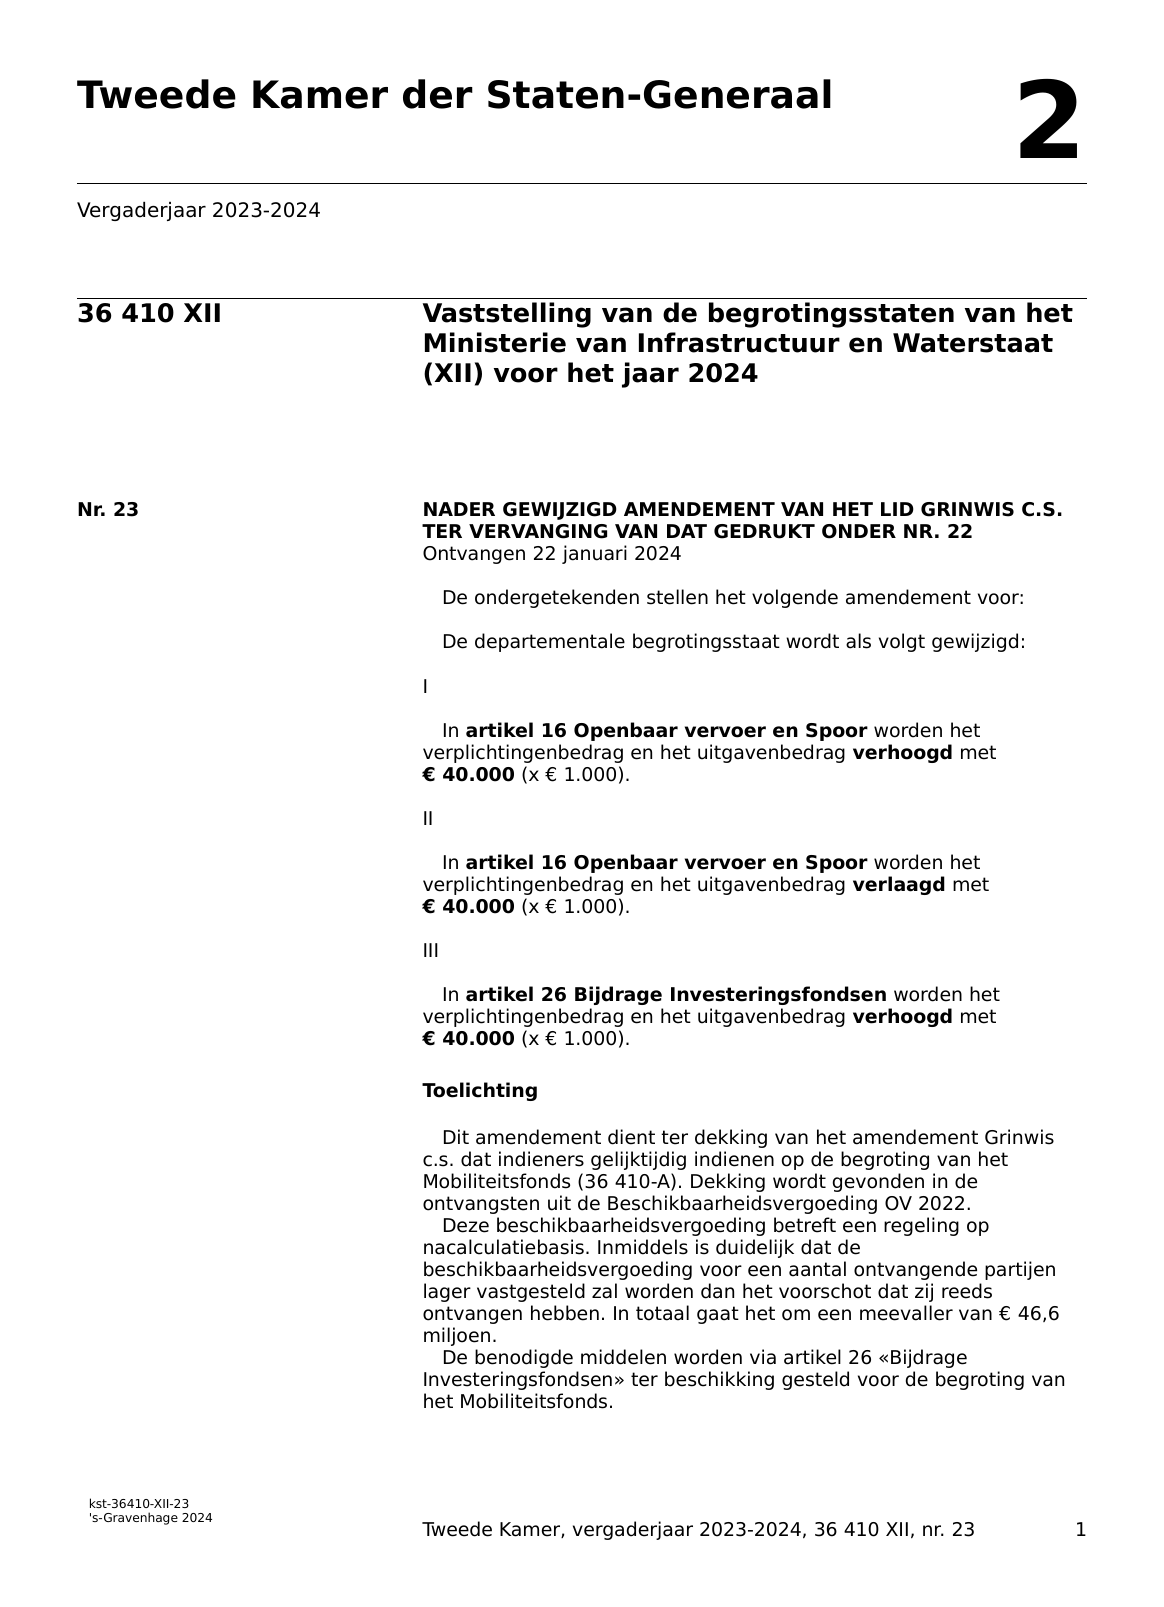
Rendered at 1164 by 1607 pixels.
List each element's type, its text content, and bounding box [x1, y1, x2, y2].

table_header 2 [886, 59, 1087, 183]
table_cell Vergaderjaar 2023-2024 [77, 184, 1087, 298]
subtitle 36 410 XII Vaststelling van de begrotingsstaten van het Ministerie van Infrastructuur en Waterstaat (XII) voor het jaar 2024 [77, 299, 1087, 388]
text 's-Gravenhage 2024 [88, 1511, 323, 1525]
text II [422, 808, 1087, 830]
text Ontvangen 22 januari 2024 [422, 543, 1087, 565]
text III [422, 940, 1087, 962]
text In artikel 26 Bijdrage Investeringsfondsen worden het verplichtingenbedrag en het uitgavenbedrag verhoogd met € 40.000 (x € 1.000). [422, 984, 1087, 1050]
text De departementale begrotingsstaat wordt als volgt gewijzigd: [422, 631, 1087, 653]
text In artikel 16 Openbaar vervoer en Spoor worden het verplichtingenbedrag en het uitgavenbedrag verlaagd met € 40.000 (x € 1.000). [422, 852, 1087, 918]
table_header Tweede Kamer der Staten-Generaal [77, 59, 886, 183]
text kst-36410-XII-23 [88, 1497, 323, 1511]
text Dit amendement dient ter dekking van het amendement Grinwis c.s. dat indieners gelijktijdig indienen op de begroting van het Mobiliteitsfonds (36 410-A). Dekking wordt gevonden in de ontvangsten uit de Beschikbaarheidsvergoeding OV 2022. [422, 1127, 1087, 1215]
subtitle Toelichting [422, 1080, 1087, 1102]
text De ondergetekenden stellen het volgende amendement voor: [422, 587, 1087, 609]
text I [422, 676, 1087, 697]
subtitle Nr. 23 NADER GEWIJZIGD AMENDEMENT VAN HET LID GRINWIS C.S. TER VERVANGING VAN DAT GEDRUKT ONDER NR. 22 [77, 499, 1087, 543]
text Deze beschikbaarheidsvergoeding betreft een regeling op nacalculatiebasis. Inmiddels is duidelijk dat de beschikbaarheidsvergoeding voor een aantal ontvangende partijen lager vastgesteld zal worden dan het voorschot dat zij reeds ontvangen hebben. In totaal gaat het om een meevaller van € 46,6 miljoen. [422, 1215, 1087, 1347]
text In artikel 16 Openbaar vervoer en Spoor worden het verplichtingenbedrag en het uitgavenbedrag verhoogd met € 40.000 (x € 1.000). [422, 720, 1087, 786]
text De benodigde middelen worden via artikel 26 «Bijdrage Investeringsfondsen» ter beschikking gesteld voor de begroting van het Mobiliteitsfonds. [422, 1347, 1087, 1413]
